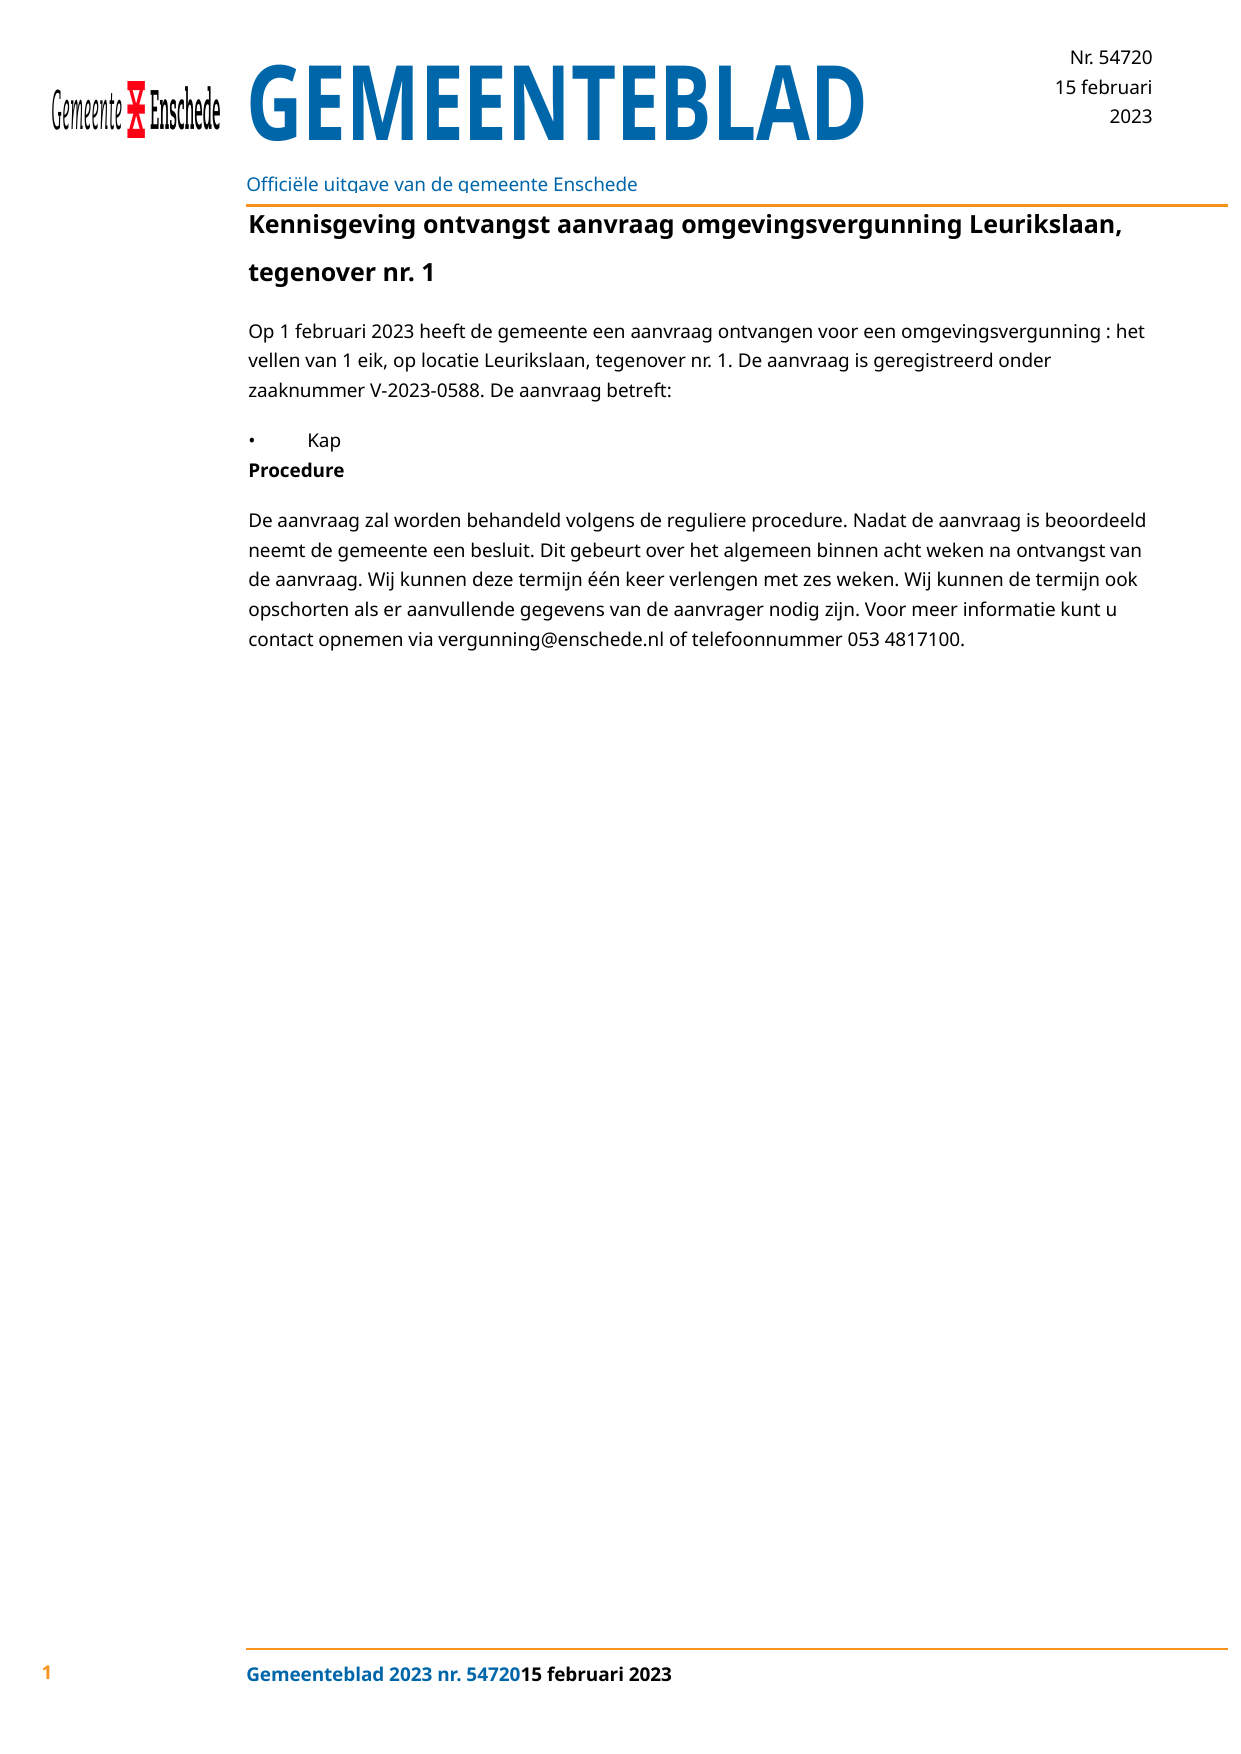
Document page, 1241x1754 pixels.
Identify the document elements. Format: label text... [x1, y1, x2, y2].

text Op 1 februari 2023 heeft de gemeente een aanvraag ontvangen voor een omgevingsvergunning : het vellen van 1 eik, op locatie Leurikslaan, tegenover nr. 1. De aanvraag is geregistreerd onder zaaknummer V-2023-0588. De aanvraag betreft: [248, 318, 1152, 403]
text De aanvraag zal worden behandeld volgens de reguliere procedure. Nadat de aanvraag is beoordeeld neemt de gemeente een besluit. Dit gebeurt over het algemeen binnen acht weken na ontvangst van de aanvraag. Wij kunnen deze termijn één keer verlengen met zes weken. Wij kunnen de termijn ook opschorten als er aanvullende gegevens van de aanvrager nodig zijn. Voor meer informatie kunt u contact opnemen via vergunning@enschede.nl of telefoonnummer 053 4817100. [248, 507, 1152, 652]
text Kennisgeving ontvangst aanvraag omgevingsvergunning Leurikslaan, tegenover nr. 1 [248, 207, 1152, 288]
list Kap [248, 427, 1152, 453]
text Procedure [248, 457, 1152, 483]
picture [41, 47, 231, 172]
